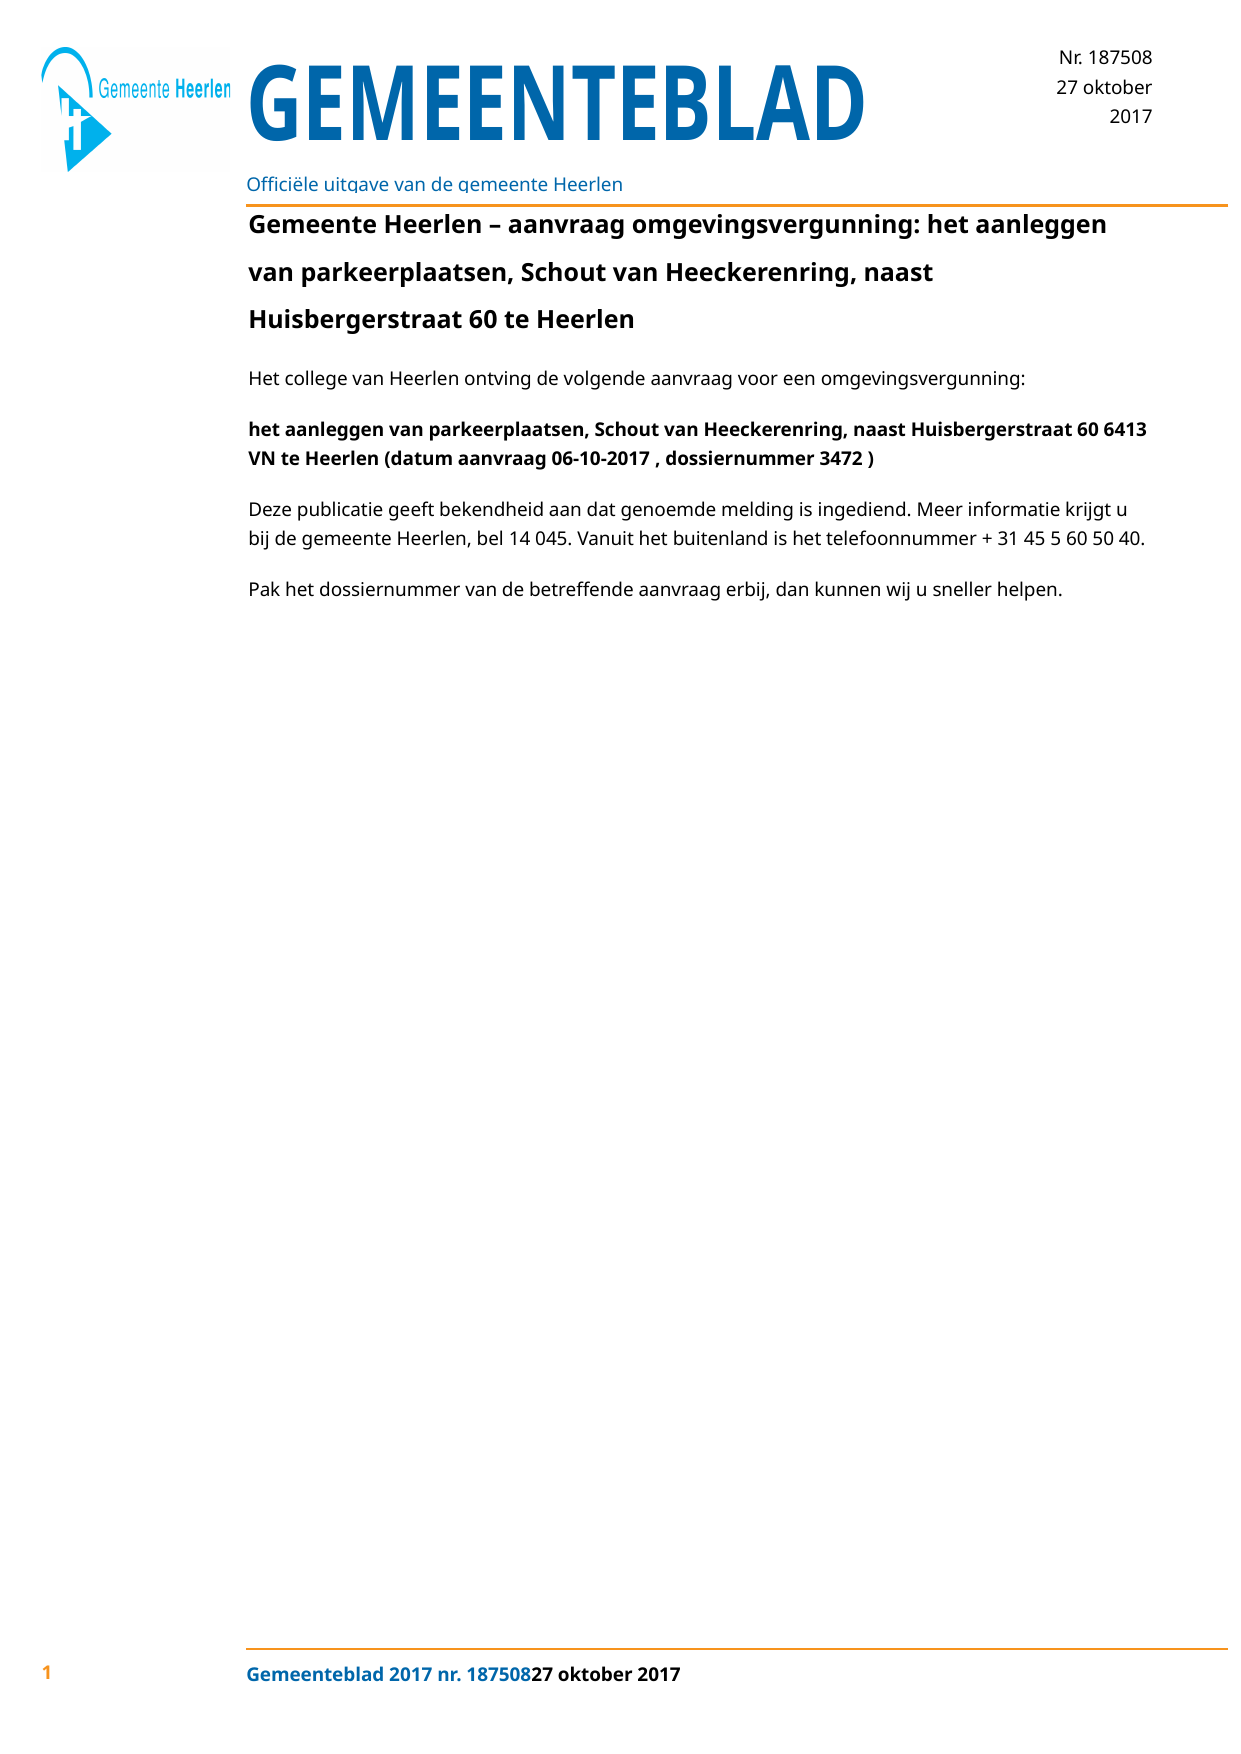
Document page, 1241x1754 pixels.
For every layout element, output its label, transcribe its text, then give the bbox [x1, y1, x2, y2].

text Pak het dossiernummer van de betreffende aanvraag erbij, dan kunnen wij u sneller helpen. [248, 576, 1152, 602]
text Deze publicatie geeft bekendheid aan dat genoemde melding is ingediend. Meer informatie krijgt u bij de gemeente Heerlen, bel 14 045. Vanuit het buitenland is het telefoonnummer + 31 45 5 60 50 40. [248, 496, 1152, 551]
picture [41, 47, 231, 172]
picture [41, 47, 58, 70]
text het aanleggen van parkeerplaatsen, Schout van Heeckerenring, naast Huisbergerstraat 60 6413 VN te Heerlen (datum aanvraag 06-10-2017 , dossiernummer 3472 ) [248, 416, 1152, 471]
text Het college van Heerlen ontving de volgende aanvraag voor een omgevingsvergunning: [248, 366, 1152, 391]
text Gemeente Heerlen – aanvraag omgevingsvergunning: het aanleggen van parkeerplaatsen, Schout van Heeckerenring, naast Huisbergerstraat 60 te Heerlen [248, 207, 1152, 336]
